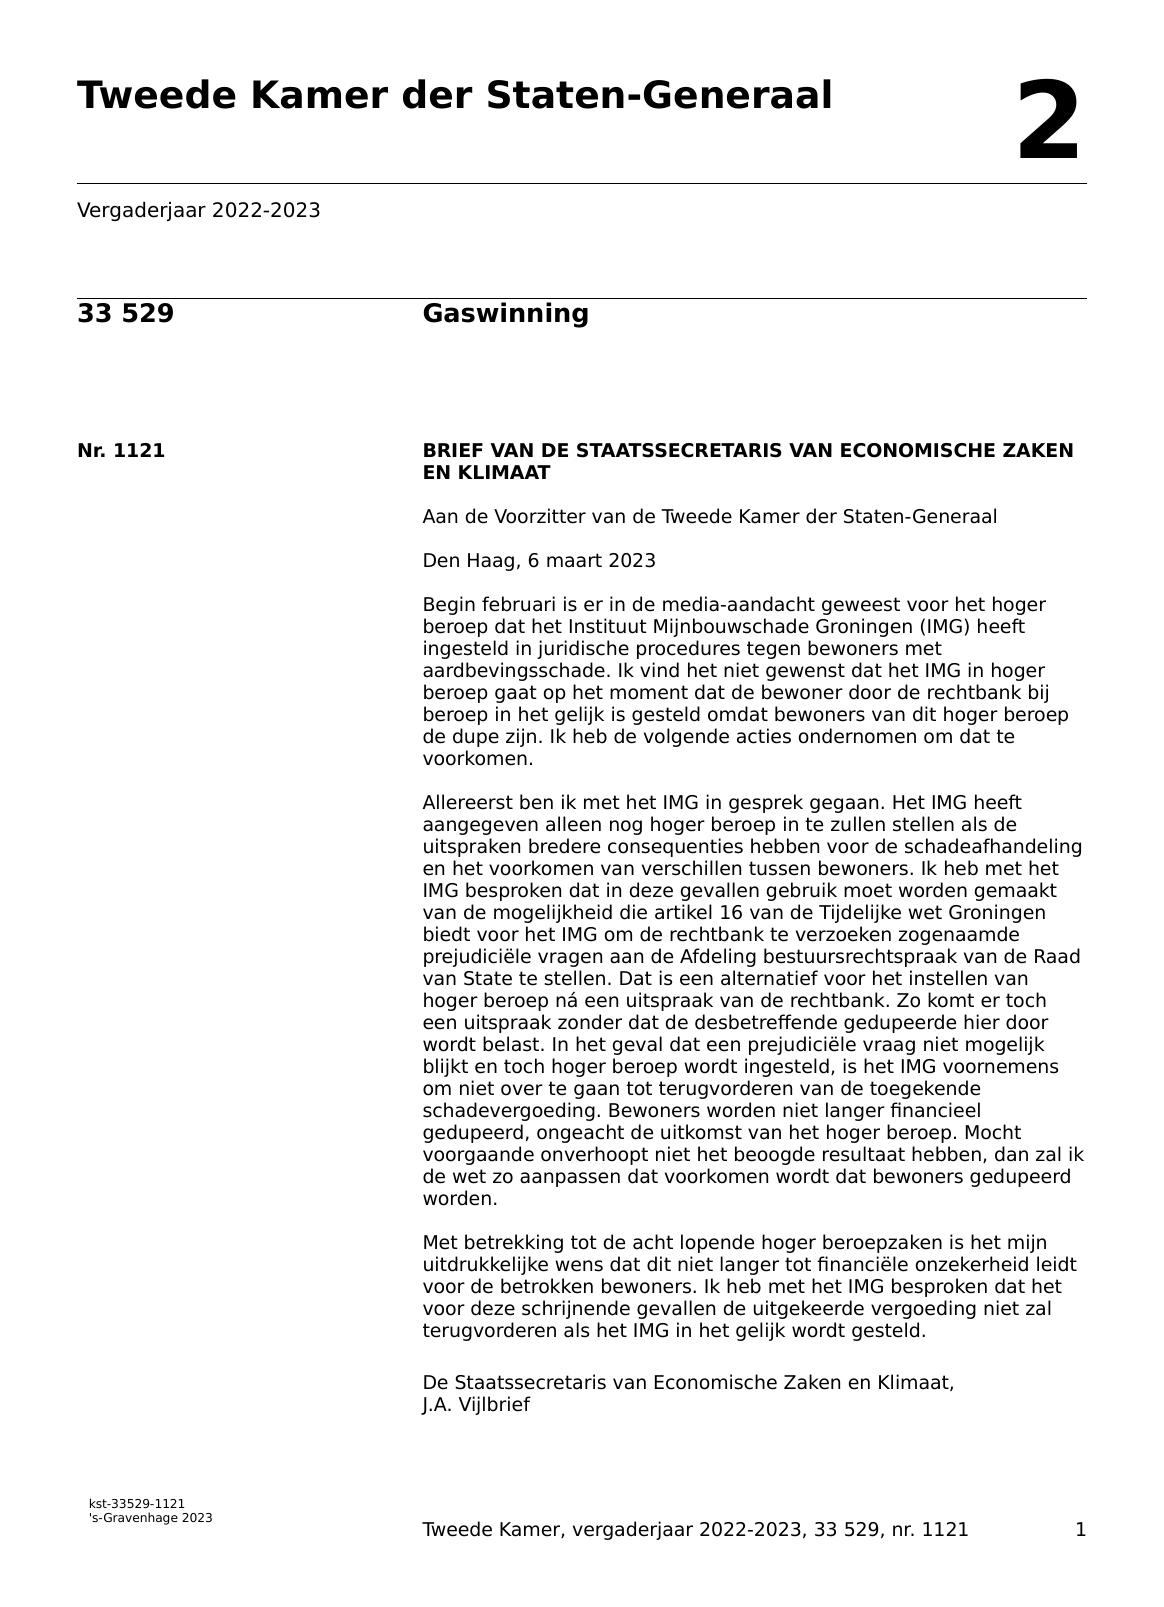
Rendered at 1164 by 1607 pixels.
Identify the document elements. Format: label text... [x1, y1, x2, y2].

table_header 2 [886, 59, 1087, 183]
text kst-33529-1121 [88, 1497, 323, 1511]
text Begin februari is er in de media-aandacht geweest voor het hoger beroep dat het Instituut Mijnbouwschade Groningen (IMG) heeft ingesteld in juridische procedures tegen bewoners met aardbevingsschade. Ik vind het niet gewenst dat het IMG in hoger beroep gaat op het moment dat de bewoner door de rechtbank bij beroep in het gelijk is gesteld omdat bewoners van dit hoger beroep de dupe zijn. Ik heb de volgende acties ondernomen om dat te voorkomen. [422, 594, 1087, 770]
text Met betrekking tot de acht lopende hoger beroepzaken is het mijn uitdrukkelijke wens dat dit niet langer tot financiële onzekerheid leidt voor de betrokken bewoners. Ik heb met het IMG besproken dat het voor deze schrijnende gevallen de uitgekeerde vergoeding niet zal terugvorderen als het IMG in het gelijk wordt gesteld. [422, 1232, 1087, 1342]
text Aan de Voorzitter van de Tweede Kamer der Staten-Generaal [422, 506, 1087, 528]
table_cell Vergaderjaar 2022-2023 [77, 184, 1087, 298]
text Allereerst ben ik met het IMG in gesprek gegaan. Het IMG heeft aangegeven alleen nog hoger beroep in te zullen stellen als de uitspraken bredere consequenties hebben voor de schadeafhandeling en het voorkomen van verschillen tussen bewoners. Ik heb met het IMG besproken dat in deze gevallen gebruik moet worden gemaakt van de mogelijkheid die artikel 16 van de Tijdelijke wet Groningen biedt voor het IMG om de rechtbank te verzoeken zogenaamde prejudiciële vragen aan de Afdeling bestuursrechtspraak van de Raad van State te stellen. Dat is een alternatief voor het instellen van hoger beroep ná een uitspraak van de rechtbank. Zo komt er toch een uitspraak zonder dat de desbetreffende gedupeerde hier door wordt belast. In het geval dat een prejudiciële vraag niet mogelijk blijkt en toch hoger beroep wordt ingesteld, is het IMG voornemens om niet over te gaan tot terugvorderen van de toegekende schadevergoeding. Bewoners worden niet langer financieel gedupeerd, ongeacht de uitkomst van het hoger beroep. Mocht voorgaande onverhoopt niet het beoogde resultaat hebben, dan zal ik de wet zo aanpassen dat voorkomen wordt dat bewoners gedupeerd worden. [422, 792, 1087, 1210]
text De Staatssecretaris van Economische Zaken en Klimaat, J.A. Vijlbrief [422, 1372, 1087, 1416]
text 's-Gravenhage 2023 [88, 1511, 323, 1525]
table_header Tweede Kamer der Staten-Generaal [77, 59, 886, 183]
text Den Haag, 6 maart 2023 [422, 550, 1087, 572]
subtitle Nr. 1121 BRIEF VAN DE STAATSSECRETARIS VAN ECONOMISCHE ZAKEN EN KLIMAAT [77, 440, 1087, 484]
subtitle 33 529 Gaswinning [77, 299, 1087, 329]
